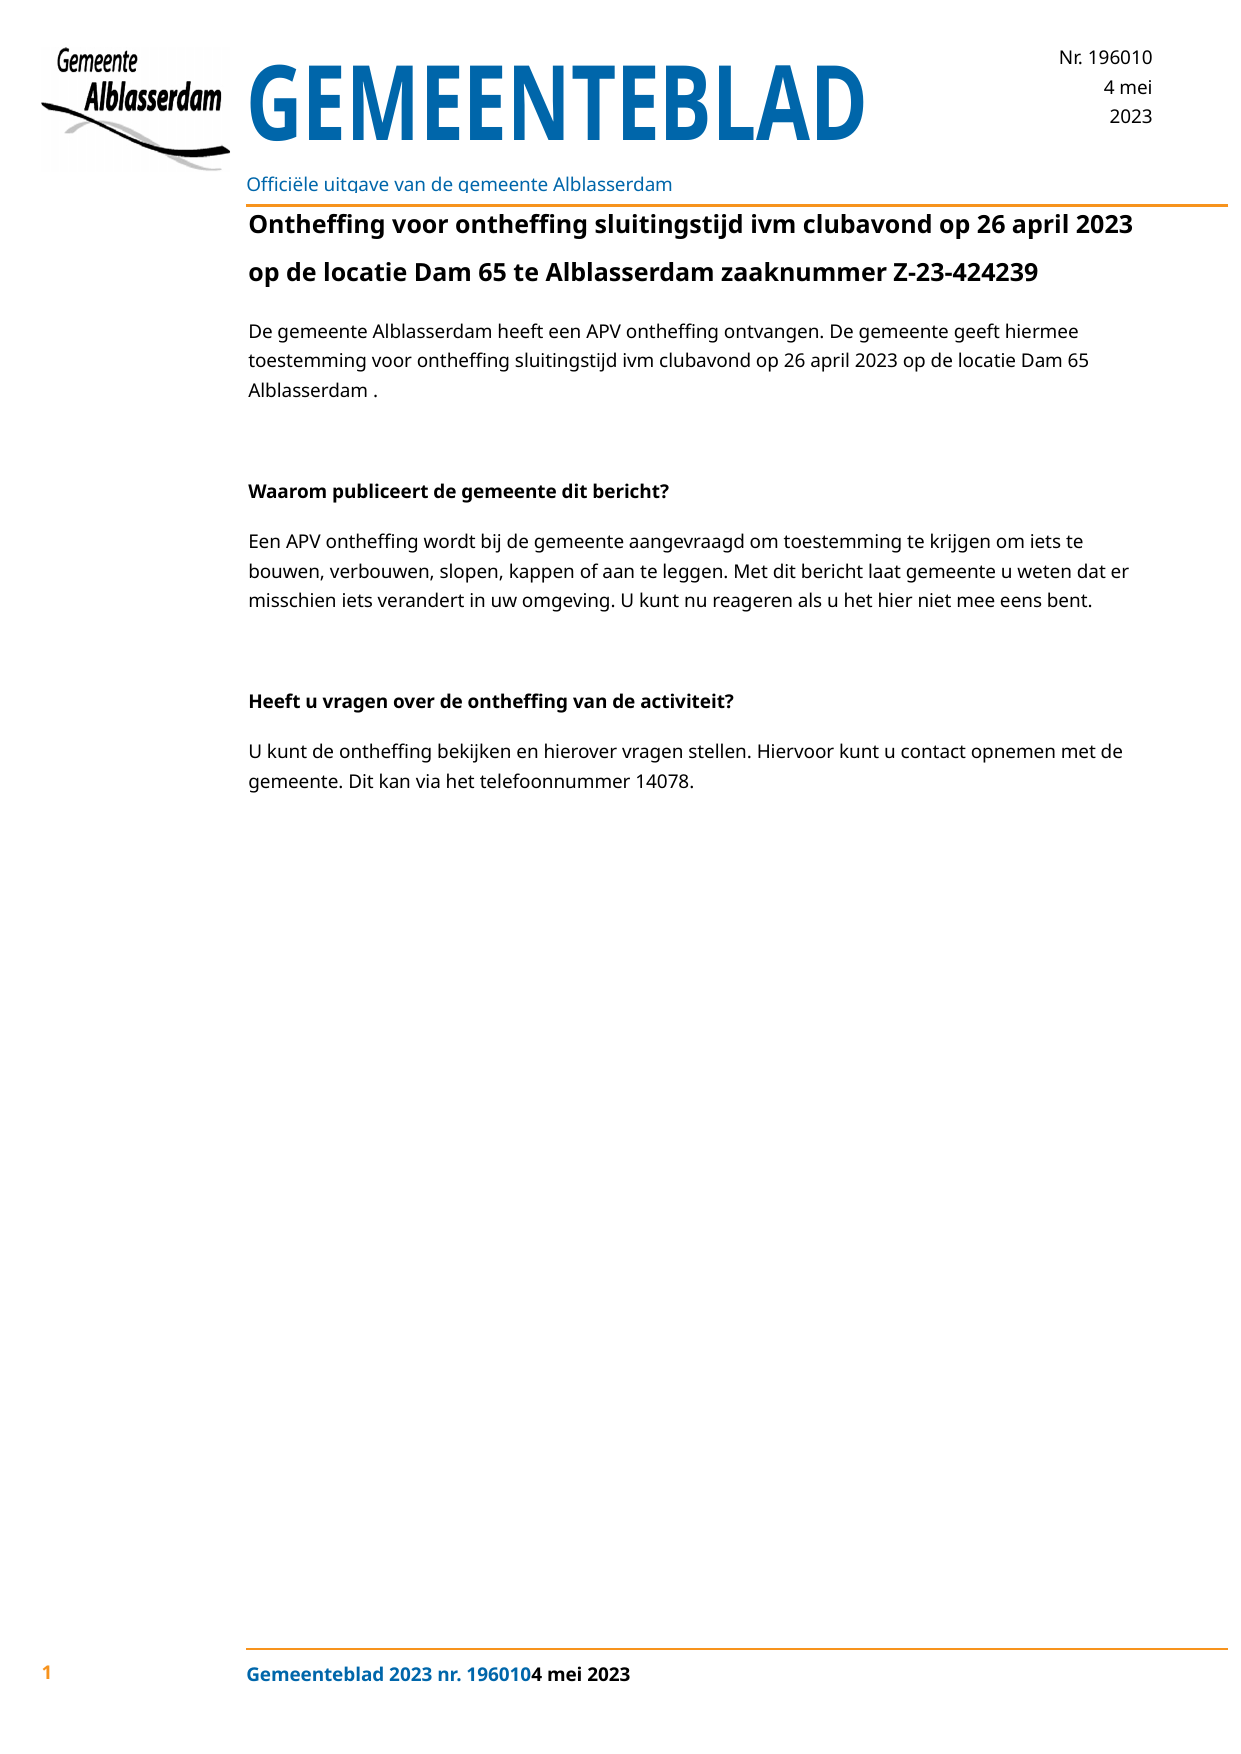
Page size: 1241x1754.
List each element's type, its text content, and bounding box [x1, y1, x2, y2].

picture [41, 47, 231, 172]
text Ontheffing voor ontheffing sluitingstijd ivm clubavond op 26 april 2023 op de locatie Dam 65 te Alblasserdam zaaknummer Z-23-424239 [248, 207, 1152, 288]
text Een APV ontheffing wordt bij de gemeente aangevraagd om toestemming te krijgen om iets te bouwen, verbouwen, slopen, kappen of aan te leggen. Met dit bericht laat gemeente u weten dat er misschien iets verandert in uw omgeving. U kunt nu reageren als u het hier niet mee eens bent. [248, 528, 1152, 613]
text U kunt de ontheffing bekijken en hierover vragen stellen. Hiervoor kunt u contact opnemen met de gemeente. Dit kan via het telefoonnummer 14078. [248, 739, 1152, 794]
text De gemeente Alblasserdam heeft een APV ontheffing ontvangen. De gemeente geeft hiermee toestemming voor ontheffing sluitingstijd ivm clubavond op 26 april 2023 op de locatie Dam 65 Alblasserdam . [248, 318, 1152, 403]
text Heeft u vragen over de ontheffing van de activiteit? [248, 688, 1152, 714]
text Waarom publiceert de gemeente dit bericht? [248, 478, 1152, 504]
